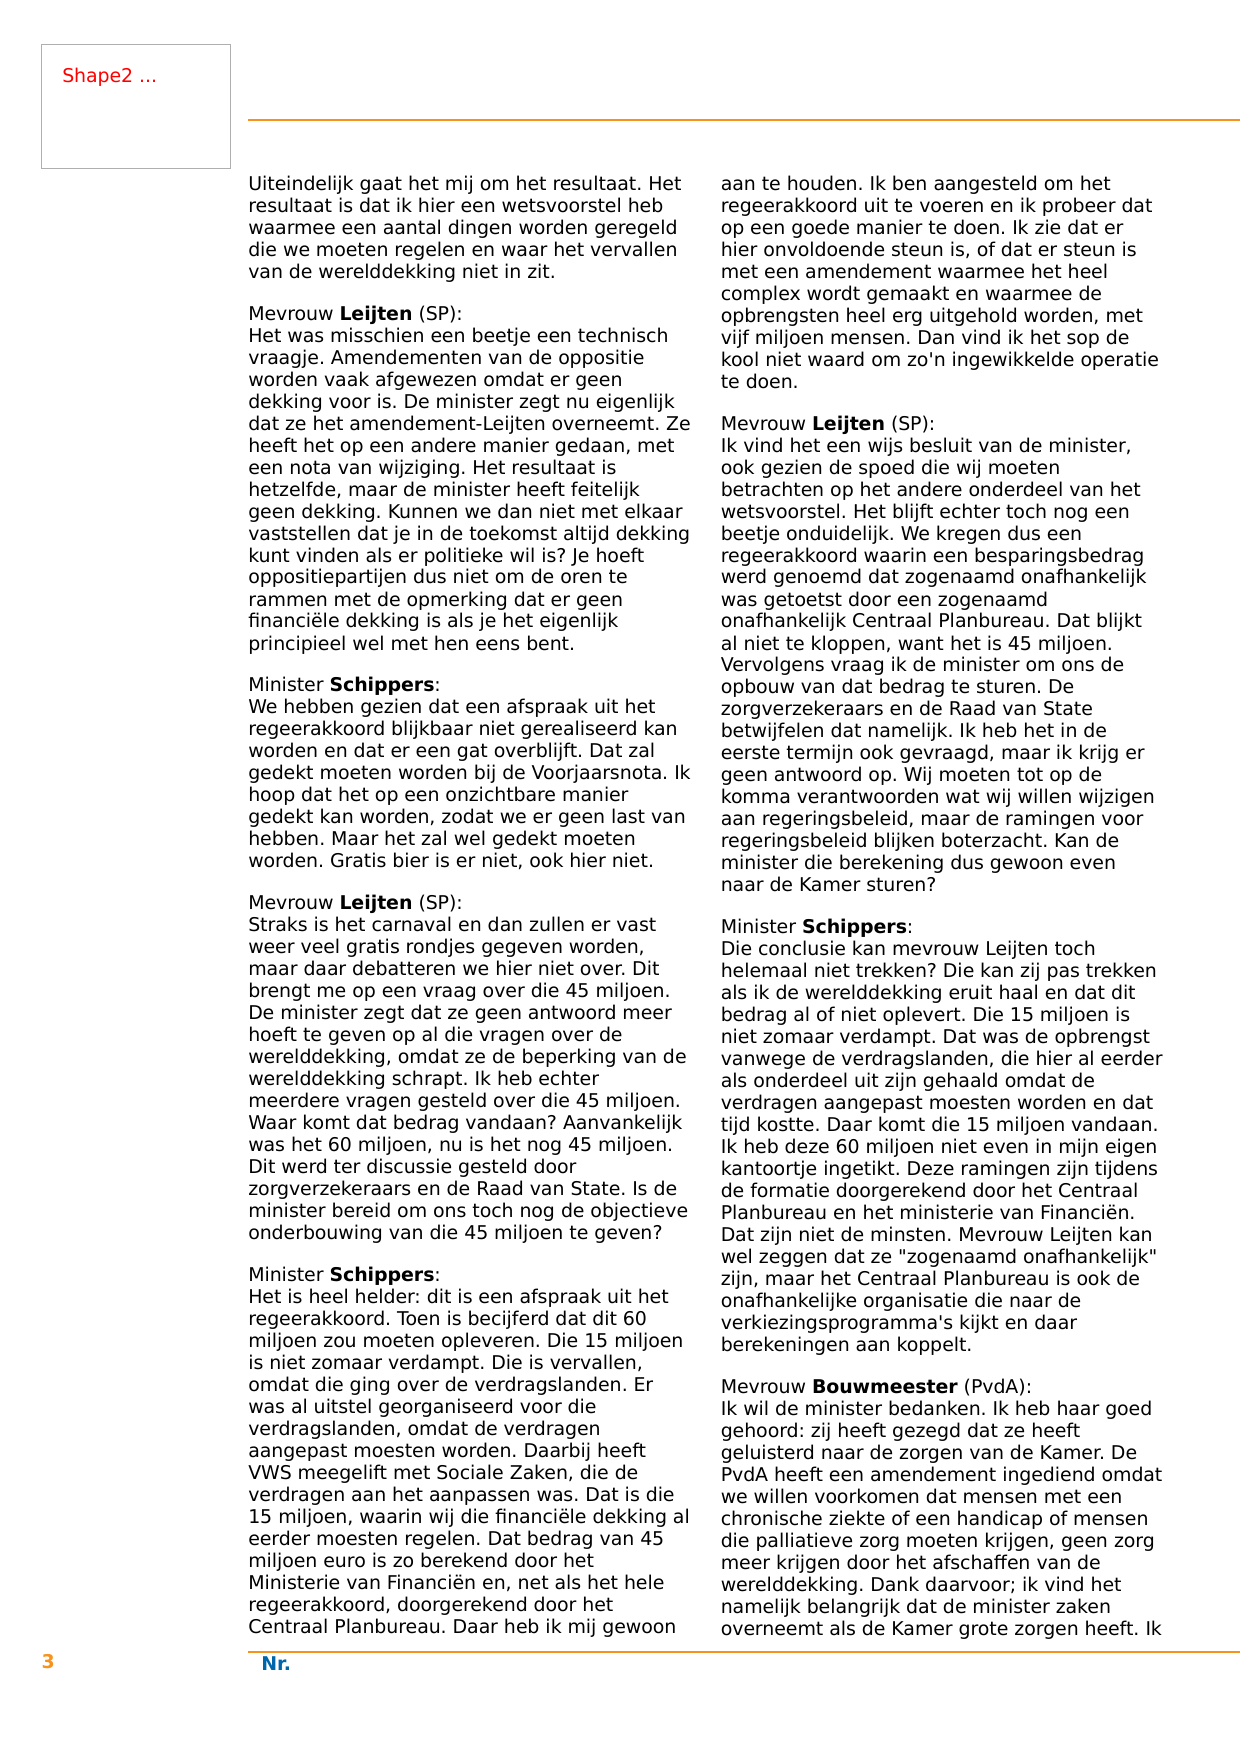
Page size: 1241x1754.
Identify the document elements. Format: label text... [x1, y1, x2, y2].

text Mevrouw Leijten (SP): [248, 892, 691, 914]
text Mevrouw Bouwmeester (PvdA): [721, 1376, 1163, 1398]
text Minister Schippers: [248, 674, 691, 696]
text Mevrouw Leijten (SP): [248, 303, 691, 325]
text Minister Schippers: [248, 1264, 691, 1286]
text Uiteindelijk gaat het mij om het resultaat. Het resultaat is dat ik hier een wetsvoorstel heb waarmee een aantal dingen worden geregeld die we moeten regelen en waar het vervallen van de werelddekking niet in zit. [248, 173, 691, 283]
text We hebben gezien dat een afspraak uit het regeerakkoord blijkbaar niet gerealiseerd kan worden en dat er een gat overblijft. Dat zal gedekt moeten worden bij de Voorjaarsnota. Ik hoop dat het op een onzichtbare manier gedekt kan worden, zodat we er geen last van hebben. Maar het zal wel gedekt moeten worden. Gratis bier is er niet, ook hier niet. [248, 696, 691, 872]
text Het is heel helder: dit is een afspraak uit het regeerakkoord. Toen is becijferd dat dit 60 miljoen zou moeten opleveren. Die 15 miljoen is niet zomaar verdampt. Die is vervallen, omdat die ging over de verdragslanden. Er was al uitstel georganiseerd voor die verdragslanden, omdat de verdragen aangepast moesten worden. Daarbij heeft VWS meegelift met Sociale Zaken, die de verdragen aan het aanpassen was. Dat is die 15 miljoen, waarin wij die financiële dekking al eerder moesten regelen. Dat bedrag van 45 miljoen euro is zo berekend door het Ministerie van Financiën en, net als het hele regeerakkoord, doorgerekend door het Centraal Planbureau. Daar heb ik mij gewoon [248, 1286, 691, 1637]
text Het was misschien een beetje een technisch vraagje. Amendementen van de oppositie worden vaak afgewezen omdat er geen dekking voor is. De minister zegt nu eigenlijk dat ze het amendement-Leijten overneemt. Ze heeft het op een andere manier gedaan, met een nota van wijziging. Het resultaat is hetzelfde, maar de minister heeft feitelijk geen dekking. Kunnen we dan niet met elkaar vaststellen dat je in de toekomst altijd dekking kunt vinden als er politieke wil is? Je hoeft oppositiepartijen dus niet om de oren te rammen met de opmerking dat er geen financiële dekking is als je het eigenlijk principieel wel met hen eens bent. [248, 325, 691, 654]
text Minister Schippers: [721, 916, 1163, 938]
text Ik vind het een wijs besluit van de minister, ook gezien de spoed die wij moeten betrachten op het andere onderdeel van het wetsvoorstel. Het blijft echter toch nog een beetje onduidelijk. We kregen dus een regeerakkoord waarin een besparingsbedrag werd genoemd dat zogenaamd onafhankelijk was getoetst door een zogenaamd onafhankelijk Centraal Planbureau. Dat blijkt al niet te kloppen, want het is 45 miljoen. Vervolgens vraag ik de minister om ons de opbouw van dat bedrag te sturen. De zorgverzekeraars en de Raad van State betwijfelen dat namelijk. Ik heb het in de eerste termijn ook gevraagd, maar ik krijg er geen antwoord op. Wij moeten tot op de komma verantwoorden wat wij willen wijzigen aan regeringsbeleid, maar de ramingen voor regeringsbeleid blijken boterzacht. Kan de minister die berekening dus gewoon even naar de Kamer sturen? [721, 434, 1163, 896]
text aan te houden. Ik ben aangesteld om het regeerakkoord uit te voeren en ik probeer dat op een goede manier te doen. Ik zie dat er hier onvoldoende steun is, of dat er steun is met een amendement waarmee het heel complex wordt gemaakt en waarmee de opbrengsten heel erg uitgehold worden, met vijf miljoen mensen. Dan vind ik het sop de kool niet waard om zo'n ingewikkelde operatie te doen. [721, 173, 1163, 393]
text Straks is het carnaval en dan zullen er vast weer veel gratis rondjes gegeven worden, maar daar debatteren we hier niet over. Dit brengt me op een vraag over die 45 miljoen. De minister zegt dat ze geen antwoord meer hoeft te geven op al die vragen over de werelddekking, omdat ze de beperking van de werelddekking schrapt. Ik heb echter meerdere vragen gesteld over die 45 miljoen. Waar komt dat bedrag vandaan? Aanvankelijk was het 60 miljoen, nu is het nog 45 miljoen. Dit werd ter discussie gesteld door zorgverzekeraars en de Raad van State. Is de minister bereid om ons toch nog de objectieve onderbouwing van die 45 miljoen te geven? [248, 914, 691, 1244]
text Ik wil de minister bedanken. Ik heb haar goed gehoord: zij heeft gezegd dat ze heeft geluisterd naar de zorgen van de Kamer. De PvdA heeft een amendement ingediend omdat we willen voorkomen dat mensen met een chronische ziekte of een handicap of mensen die palliatieve zorg moeten krijgen, geen zorg meer krijgen door het afschaffen van de werelddekking. Dank daarvoor; ik vind het namelijk belangrijk dat de minister zaken overneemt als de Kamer grote zorgen heeft. Ik [721, 1398, 1163, 1639]
text Die conclusie kan mevrouw Leijten toch helemaal niet trekken? Die kan zij pas trekken als ik de werelddekking eruit haal en dat dit bedrag al of niet oplevert. Die 15 miljoen is niet zomaar verdampt. Dat was de opbrengst vanwege de verdragslanden, die hier al eerder als onderdeel uit zijn gehaald omdat de verdragen aangepast moesten worden en dat tijd kostte. Daar komt die 15 miljoen vandaan. Ik heb deze 60 miljoen niet even in mijn eigen kantoortje ingetikt. Deze ramingen zijn tijdens de formatie doorgerekend door het Centraal Planbureau en het ministerie van Financiën. Dat zijn niet de minsten. Mevrouw Leijten kan wel zeggen dat ze "zogenaamd onafhankelijk" zijn, maar het Centraal Planbureau is ook de onafhankelijke organisatie die naar de verkiezingsprogramma's kijkt en daar berekeningen aan koppelt. [721, 938, 1163, 1356]
text Mevrouw Leijten (SP): [721, 413, 1163, 434]
